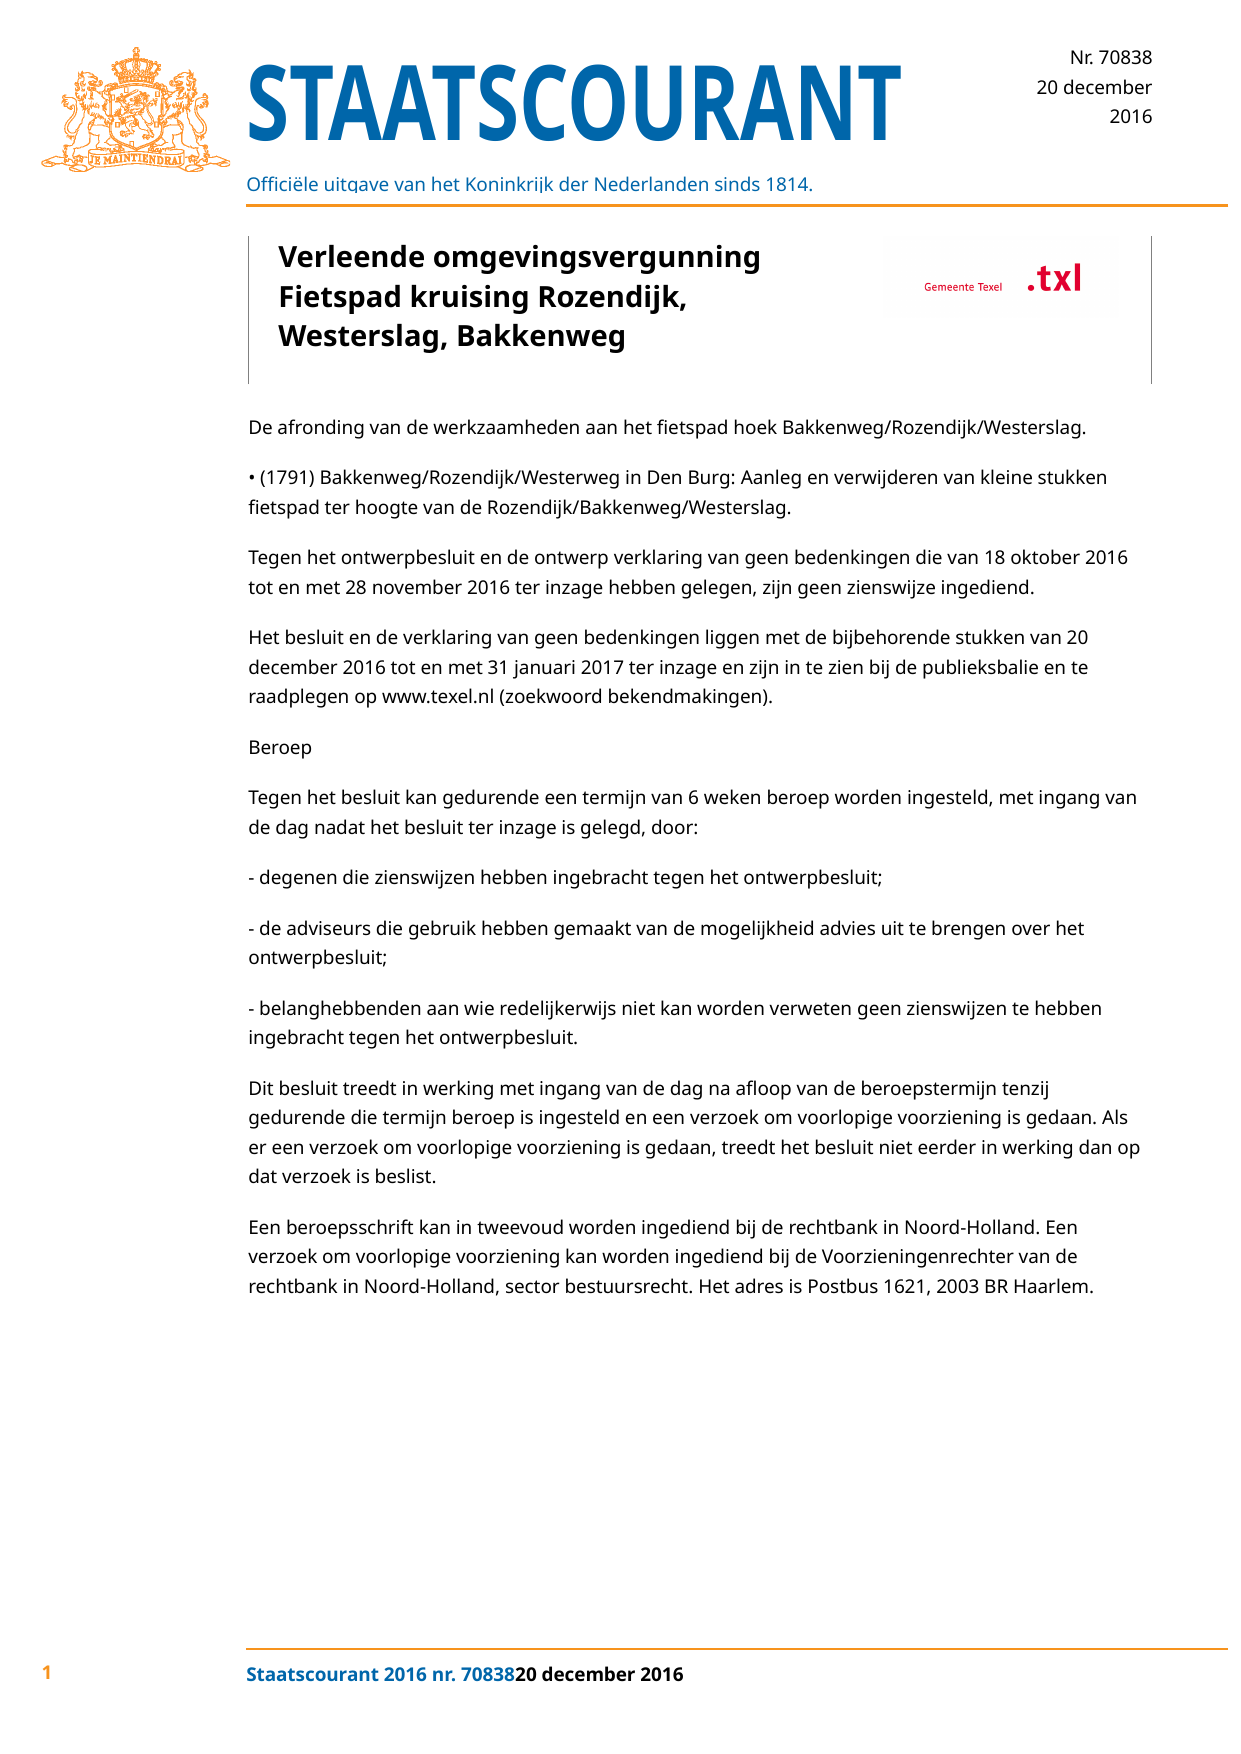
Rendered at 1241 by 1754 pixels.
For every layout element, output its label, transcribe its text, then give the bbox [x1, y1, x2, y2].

text Het besluit en de verklaring van geen bedenkingen liggen met de bijbehorende stukken van 20 december 2016 tot en met 31 januari 2017 ter inzage en zijn in te zien bij de publieksbalie en te raadplegen op www.texel.nl (zoekwoord bekendmakingen). [248, 624, 1152, 709]
text Tegen het ontwerpbesluit en de ontwerp verklaring van geen bedenkingen die van 18 oktober 2016 tot en met 28 november 2016 ter inzage hebben gelegen, zijn geen zienswijze ingediend. [248, 544, 1152, 600]
text • (1791) Bakkenweg/Rozendijk/Westerweg in Den Burg: Aanleg en verwijderen van kleine stukken fietspad ter hoogte van de Rozendijk/Bakkenweg/Westerslag. [248, 464, 1152, 520]
table_header [850, 236, 1151, 384]
text Een beroepsschrift kan in tweevoud worden ingediend bij de rechtbank in Noord-Holland. Een verzoek om voorlopige voorziening kan worden ingediend bij de Voorzieningenrechter van de rechtbank in Noord-Holland, sector bestuursrecht. Het adres is Postbus 1621, 2003 BR Haarlem. [248, 1214, 1152, 1299]
text - de adviseurs die gebruik hebben gemaakt van de mogelijkheid advies uit te brengen over het ontwerpbesluit; [248, 915, 1152, 970]
text Dit besluit treedt in werking met ingang van de dag na afloop van de beroepstermijn tenzij gedurende die termijn beroep is ingesteld en een verzoek om voorlopige voorziening is gedaan. Als er een verzoek om voorlopige voorziening is gedaan, treedt het besluit niet eerder in werking dan op dat verzoek is beslist. [248, 1075, 1152, 1189]
picture [41, 47, 231, 172]
text De afronding van de werkzaamheden aan het fietspad hoek Bakkenweg/Rozendijk/Westerslag. [248, 414, 1152, 440]
text Beroep [248, 734, 1152, 760]
picture [882, 236, 1119, 318]
table_header Verleende omgevingsvergunning Fietspad kruising Rozendijk, Westerslag, Bakkenweg [249, 236, 850, 384]
text Tegen het besluit kan gedurende een termijn van 6 weken beroep worden ingesteld, met ingang van de dag nadat het besluit ter inzage is gelegd, door: [248, 784, 1152, 840]
text - degenen die zienswijzen hebben ingebracht tegen het ontwerpbesluit; [248, 864, 1152, 890]
text - belanghebbenden aan wie redelijkerwijs niet kan worden verweten geen zienswijzen te hebben ingebracht tegen het ontwerpbesluit. [248, 995, 1152, 1050]
